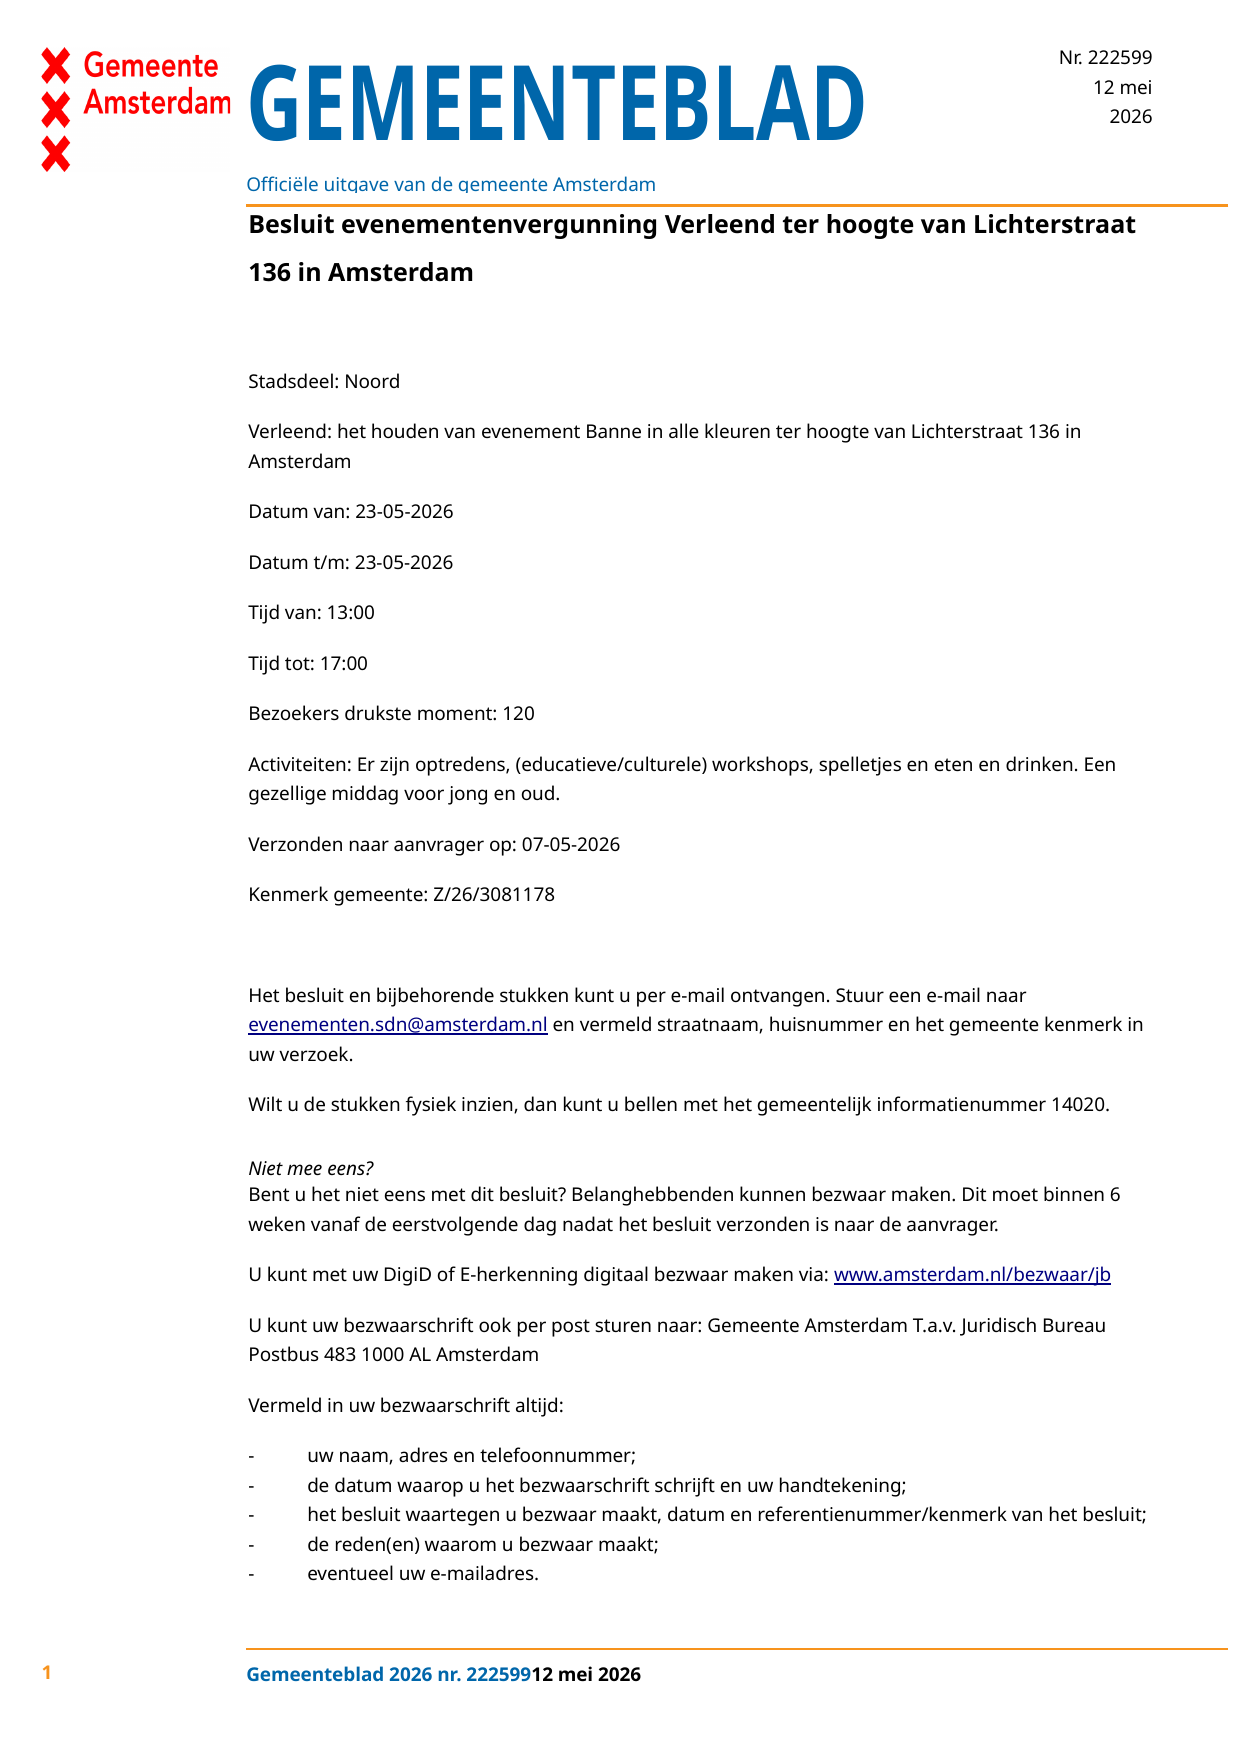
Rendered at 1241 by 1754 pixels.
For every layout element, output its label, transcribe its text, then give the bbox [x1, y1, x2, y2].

text Datum t/m: 23-05-2026 [248, 549, 1152, 575]
text U kunt uw bezwaarschrift ook per post sturen naar: Gemeente Amsterdam T.a.v. Juridisch Bureau Postbus 483 1000 AL Amsterdam [248, 1312, 1152, 1367]
list de datum waarop u het bezwaarschrift schrijft en uw handtekening; [248, 1472, 1152, 1497]
text Verzonden naar aanvrager op: 07-05-2026 [248, 831, 1152, 857]
list het besluit waartegen u bezwaar maakt, datum en referentienummer/kenmerk van het besluit; [248, 1501, 1152, 1527]
text Tijd van: 13:00 [248, 599, 1152, 625]
list uw naam, adres en telefoonnummer; [248, 1442, 1152, 1468]
text Activiteiten: Er zijn optredens, (educatieve/culturele) workshops, spelletjes en eten en drinken. Een gezellige middag voor jong en oud. [248, 751, 1152, 806]
text Verleend: het houden van evenement Banne in alle kleuren ter hoogte van Lichterstraat 136 in Amsterdam [248, 419, 1152, 474]
text Besluit evenementenvergunning Verleend ter hoogte van Lichterstraat 136 in Amsterdam [248, 207, 1152, 288]
text Wilt u de stukken fysiek inzien, dan kunt u bellen met het gemeentelijk informatienummer 14020. [248, 1092, 1152, 1117]
text Het besluit en bijbehorende stukken kunt u per e-mail ontvangen. Stuur een e-mail naar evenementen.sdn@amsterdam.nl en vermeld straatnaam, huisnummer en het gemeente kenmerk in uw verzoek. [248, 982, 1152, 1067]
text U kunt met uw DigiD of E-herkenning digitaal bezwaar maken via: www.amsterdam.nl/bezwaar/jb [248, 1261, 1152, 1287]
text Datum van: 23-05-2026 [248, 499, 1152, 524]
list eventueel uw e-mailadres. [248, 1561, 1152, 1586]
text Bezoekers drukste moment: 120 [248, 700, 1152, 726]
text Stadsdeel: Noord [248, 368, 1152, 394]
text Niet mee eens? [248, 1156, 1152, 1181]
text Vermeld in uw bezwaarschrift altijd: [248, 1392, 1152, 1417]
list de reden(en) waarom u bezwaar maakt; [248, 1531, 1152, 1557]
text Kenmerk gemeente: Z/26/3081178 [248, 881, 1152, 907]
text Bent u het niet eens met dit besluit? Belanghebbenden kunnen bezwaar maken. Dit moet binnen 6 weken vanaf de eerstvolgende dag nadat het besluit verzonden is naar de aanvrager. [248, 1181, 1152, 1237]
picture [41, 47, 231, 172]
text Tijd tot: 17:00 [248, 650, 1152, 676]
